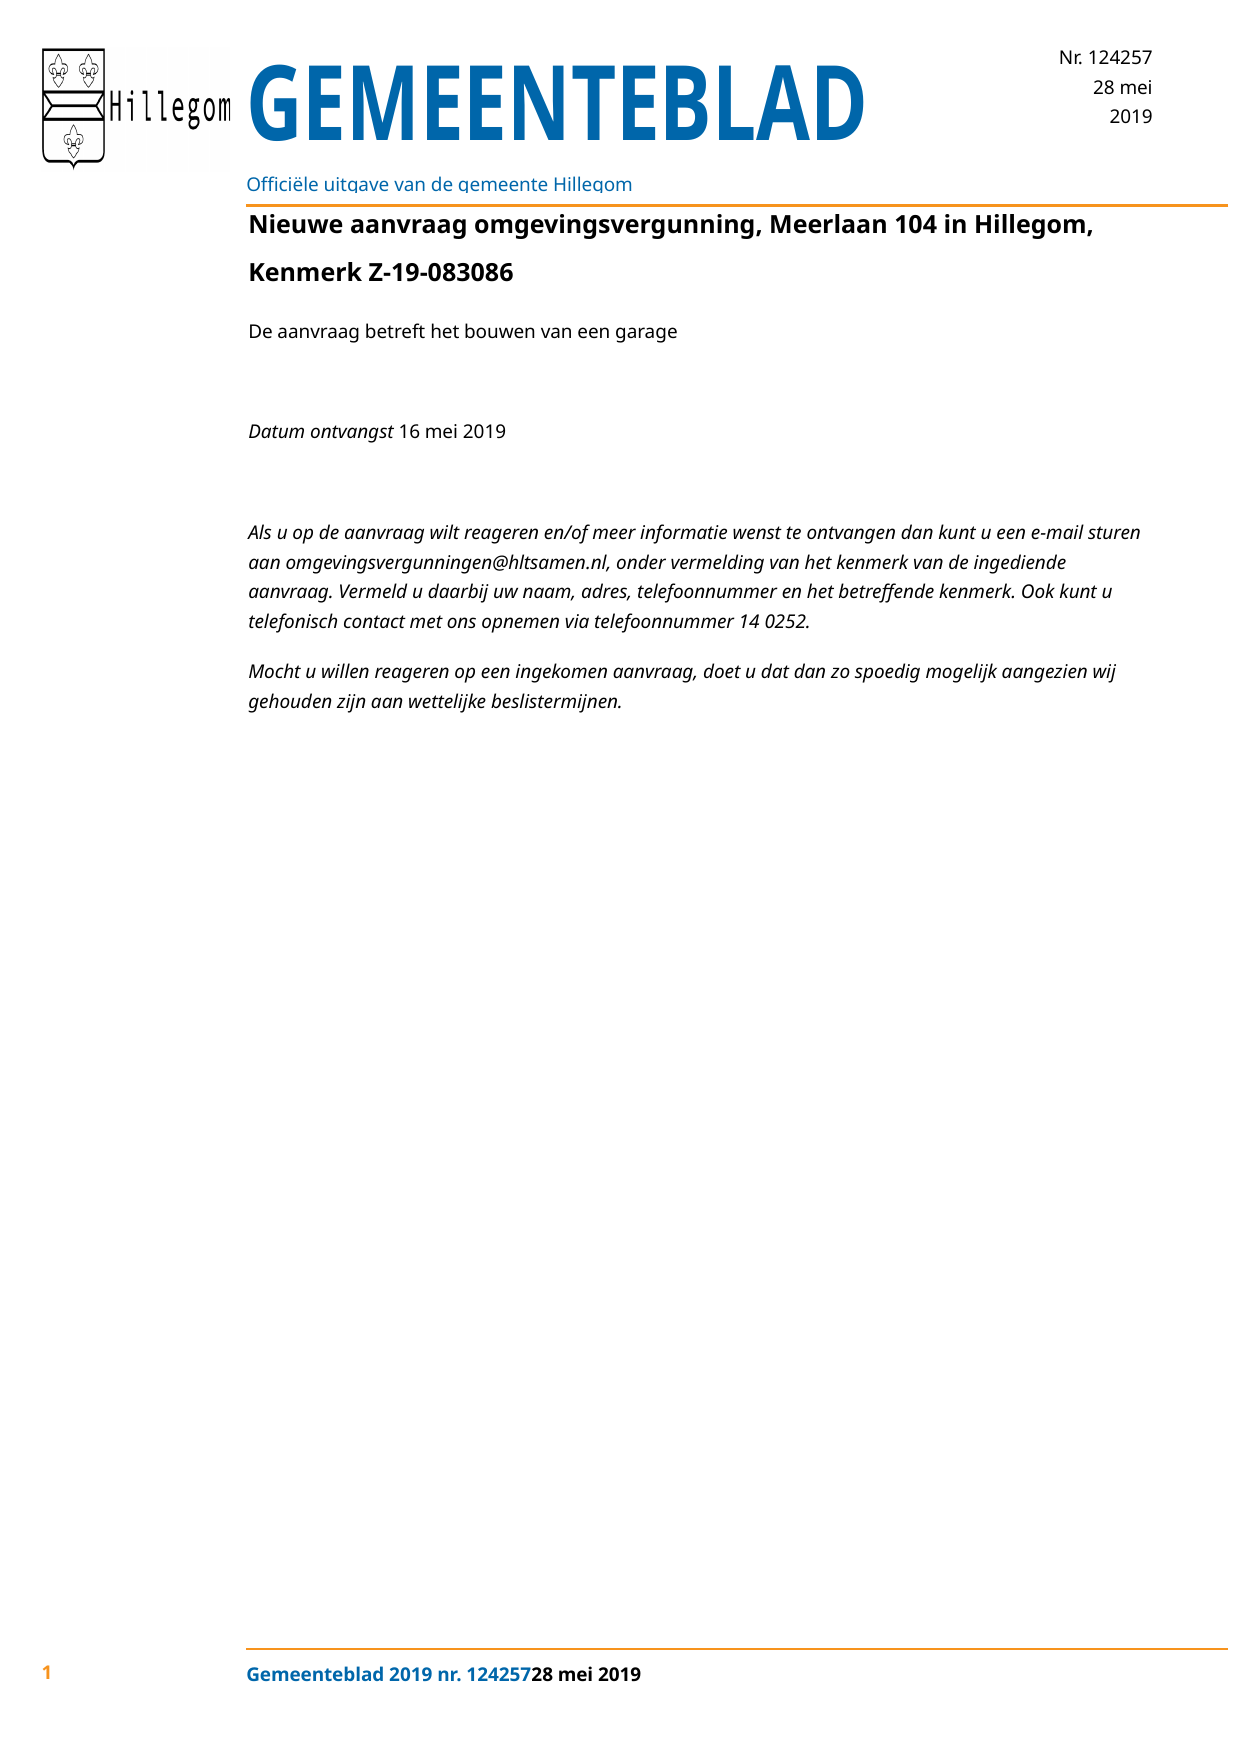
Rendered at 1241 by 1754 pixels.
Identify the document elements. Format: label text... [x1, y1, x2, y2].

text De aanvraag betreft het bouwen van een garage [248, 318, 1152, 344]
text Als u op de aanvraag wilt reageren en/of meer informatie wenst te ontvangen dan kunt u een e-mail sturen aan omgevingsvergunningen@hltsamen.nl, onder vermelding van het kenmerk van de ingediende aanvraag. Vermeld u daarbij uw naam, adres, telefoonnummer en het betreffende kenmerk. Ook kunt u telefonisch contact met ons opnemen via telefoonnummer 14 0252. [248, 519, 1152, 634]
picture [41, 47, 231, 172]
text Nieuwe aanvraag omgevingsvergunning, Meerlaan 104 in Hillegom, Kenmerk Z-19-083086 [248, 207, 1152, 288]
text Datum ontvangst 16 mei 2019 [248, 419, 1152, 444]
text Mocht u willen reageren op een ingekomen aanvraag, doet u dat dan zo spoedig mogelijk aangezien wij gehouden zijn aan wettelijke beslistermijnen. [248, 659, 1152, 714]
